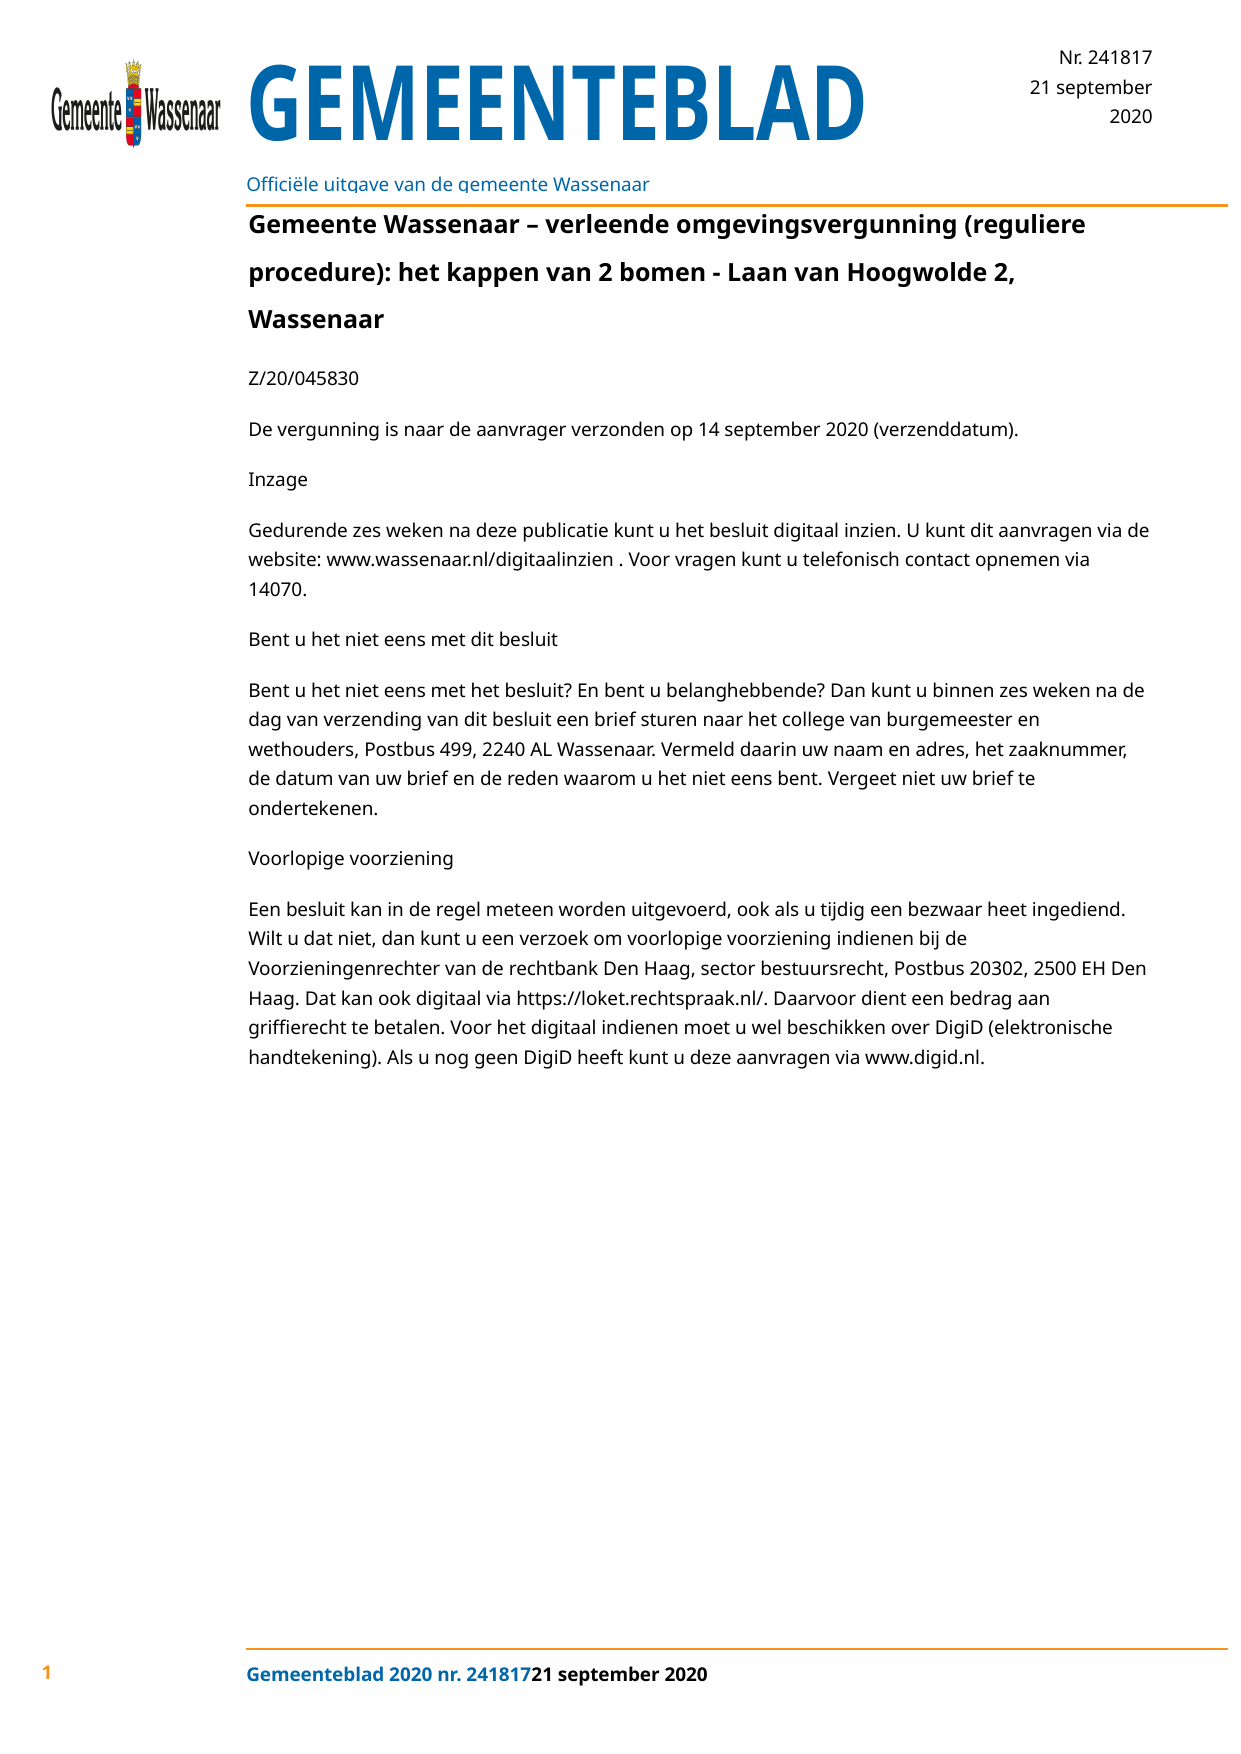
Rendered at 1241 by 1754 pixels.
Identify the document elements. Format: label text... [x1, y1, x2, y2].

text Gemeente Wassenaar – verleende omgevingsvergunning (reguliere procedure): het kappen van 2 bomen - Laan van Hoogwolde 2, Wassenaar [248, 207, 1152, 336]
text Inzage [248, 466, 1152, 492]
text Een besluit kan in de regel meteen worden uitgevoerd, ook als u tijdig een bezwaar heet ingediend. Wilt u dat niet, dan kunt u een verzoek om voorlopige voorziening indienen bij de Voorzieningenrechter van de rechtbank Den Haag, sector bestuursrecht, Postbus 20302, 2500 EH Den Haag. Dat kan ook digitaal via https://loket.rechtspraak.nl/. Daarvoor dient een bedrag aan griffierecht te betalen. Voor het digitaal indienen moet u wel beschikken over DigiD (elektronische handtekening). Als u nog geen DigiD heeft kunt u deze aanvragen via www.digid.nl. [248, 896, 1152, 1069]
text Bent u het niet eens met het besluit? En bent u belanghebbende? Dan kunt u binnen zes weken na de dag van verzending van dit besluit een brief sturen naar het college van burgemeester en wethouders, Postbus 499, 2240 AL Wassenaar. Vermeld daarin uw naam en adres, het zaaknummer, de datum van uw brief en de reden waarom u het niet eens bent. Vergeet niet uw brief te ondertekenen. [248, 677, 1152, 821]
text Voorlopige voorziening [248, 846, 1152, 871]
text De vergunning is naar de aanvrager verzonden op 14 september 2020 (verzenddatum). [248, 416, 1152, 442]
picture [41, 47, 231, 172]
text Gedurende zes weken na deze publicatie kunt u het besluit digitaal inzien. U kunt dit aanvragen via de website: www.wassenaar.nl/digitaalinzien . Voor vragen kunt u telefonisch contact opnemen via 14070. [248, 517, 1152, 602]
text Bent u het niet eens met dit besluit [248, 626, 1152, 652]
text Z/20/045830 [248, 366, 1152, 391]
